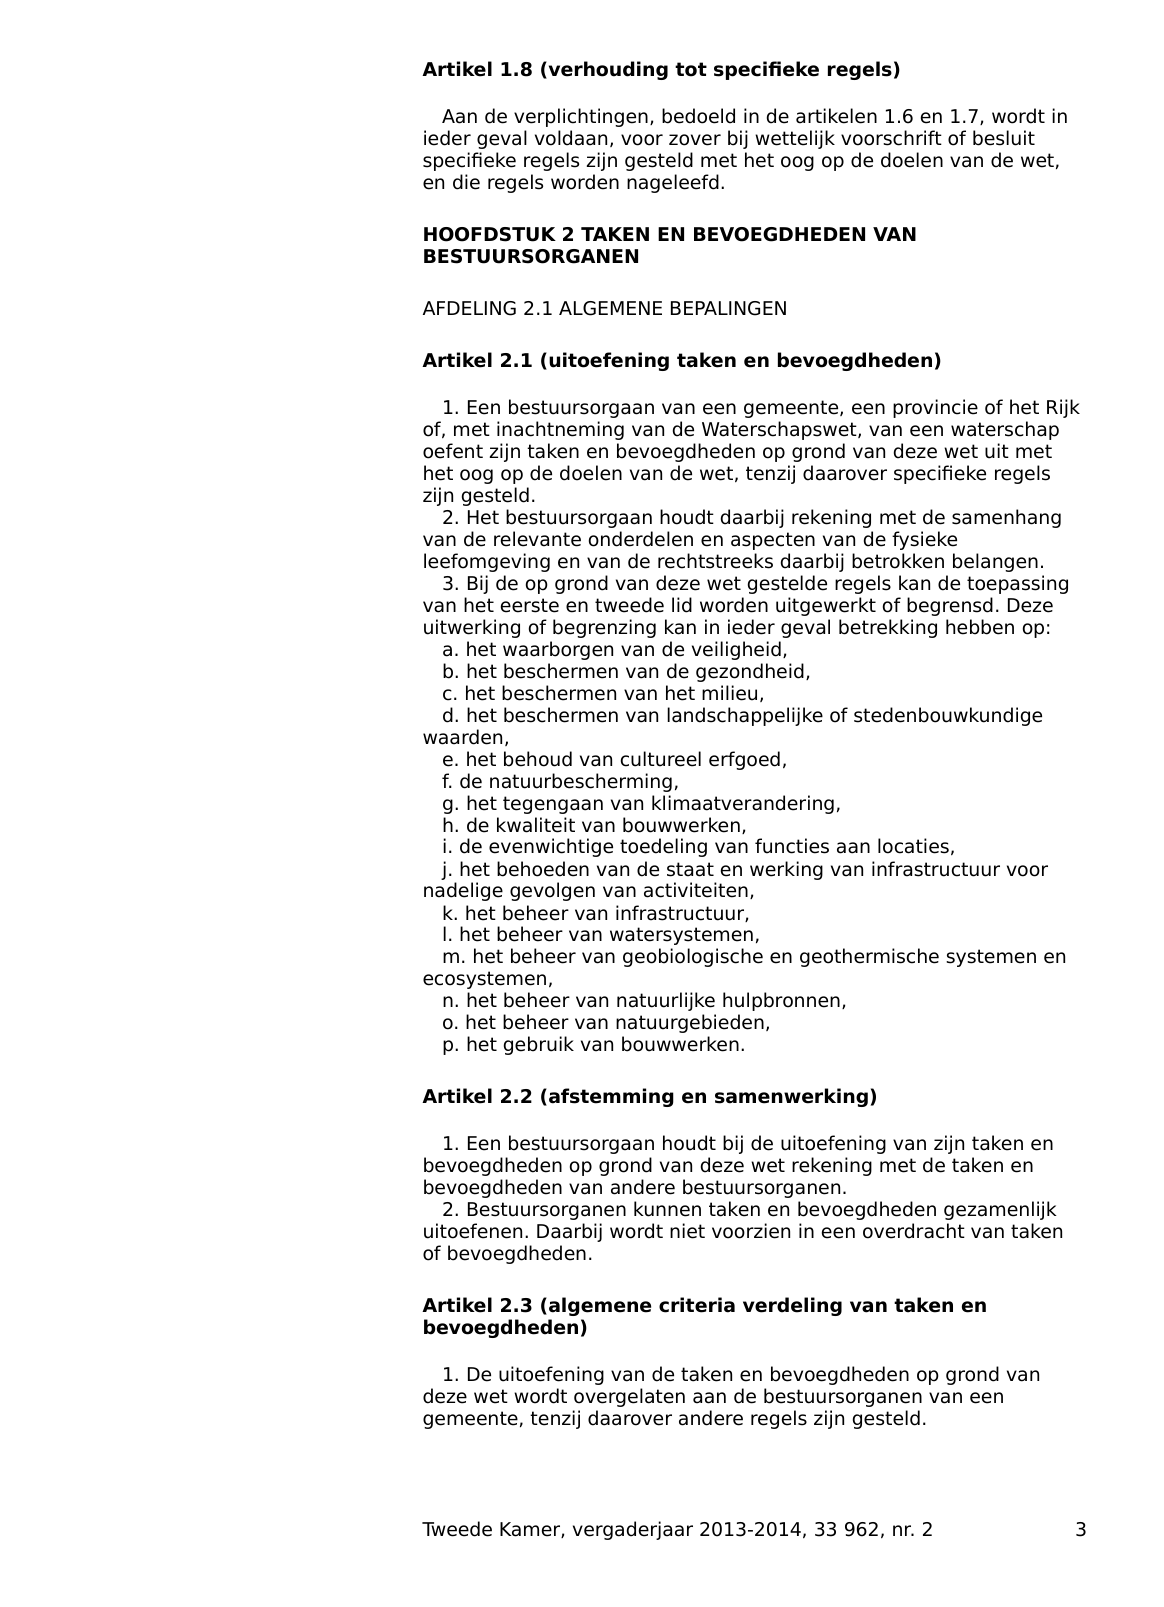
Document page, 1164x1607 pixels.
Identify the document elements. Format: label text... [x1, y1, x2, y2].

text o. het beheer van natuurgebieden, [422, 1012, 1087, 1034]
text 1. Een bestuursorgaan houdt bij de uitoefening van zijn taken en bevoegdheden op grond van deze wet rekening met de taken en bevoegdheden van andere bestuursorganen. [422, 1133, 1087, 1199]
text a. het waarborgen van de veiligheid, [422, 639, 1087, 661]
text h. de kwaliteit van bouwwerken, [422, 814, 1087, 836]
subtitle Artikel 2.3 (algemene criteria verdeling van taken en bevoegdheden) [422, 1295, 1087, 1339]
text 2. Het bestuursorgaan houdt daarbij rekening met de samenhang van de relevante onderdelen en aspecten van de fysieke leefomgeving en van de rechtstreeks daarbij betrokken belangen. [422, 507, 1087, 573]
text 1. Een bestuursorgaan van een gemeente, een provincie of het Rijk of, met inachtneming van de Waterschapswet, van een waterschap oefent zijn taken en bevoegdheden op grond van deze wet uit met het oog op de doelen van de wet, tenzij daarover specifieke regels zijn gesteld. [422, 397, 1087, 507]
text l. het beheer van watersystemen, [422, 924, 1087, 946]
text e. het behoud van cultureel erfgoed, [422, 748, 1087, 771]
subtitle AFDELING 2.1 ALGEMENE BEPALINGEN [422, 298, 1087, 320]
subtitle Artikel 2.2 (afstemming en samenwerking) [422, 1086, 1087, 1108]
text c. het beschermen van het milieu, [422, 683, 1087, 704]
text d. het beschermen van landschappelijke of stedenbouwkundige waarden, [422, 704, 1087, 748]
text b. het beschermen van de gezondheid, [422, 661, 1087, 683]
text Aan de verplichtingen, bedoeld in de artikelen 1.6 en 1.7, wordt in ieder geval voldaan, voor zover bij wettelijk voorschrift of besluit specifieke regels zijn gesteld met het oog op de doelen van de wet, en die regels worden nageleefd. [422, 106, 1087, 194]
text i. de evenwichtige toedeling van functies aan locaties, [422, 836, 1087, 858]
text m. het beheer van geobiologische en geothermische systemen en ecosystemen, [422, 946, 1087, 990]
subtitle Artikel 1.8 (verhouding tot specifieke regels) [422, 59, 1087, 81]
text 2. Bestuursorganen kunnen taken en bevoegdheden gezamenlijk uitoefenen. Daarbij wordt niet voorzien in een overdracht van taken of bevoegdheden. [422, 1199, 1087, 1265]
text 1. De uitoefening van de taken en bevoegdheden op grond van deze wet wordt overgelaten aan de bestuursorganen van een gemeente, tenzij daarover andere regels zijn gesteld. [422, 1364, 1087, 1430]
subtitle HOOFDSTUK 2 TAKEN EN BEVOEGDHEDEN VAN BESTUURSORGANEN [422, 224, 1087, 268]
text k. het beheer van infrastructuur, [422, 902, 1087, 924]
text f. de natuurbescherming, [422, 771, 1087, 792]
text n. het beheer van natuurlijke hulpbronnen, [422, 990, 1087, 1012]
text 3. Bij de op grond van deze wet gestelde regels kan de toepassing van het eerste en tweede lid worden uitgewerkt of begrensd. Deze uitwerking of begrenzing kan in ieder geval betrekking hebben op: [422, 573, 1087, 639]
text g. het tegengaan van klimaatverandering, [422, 792, 1087, 814]
subtitle Artikel 2.1 (uitoefening taken en bevoegdheden) [422, 350, 1087, 372]
text p. het gebruik van bouwwerken. [422, 1034, 1087, 1056]
text j. het behoeden van de staat en werking van infrastructuur voor nadelige gevolgen van activiteiten, [422, 858, 1087, 902]
